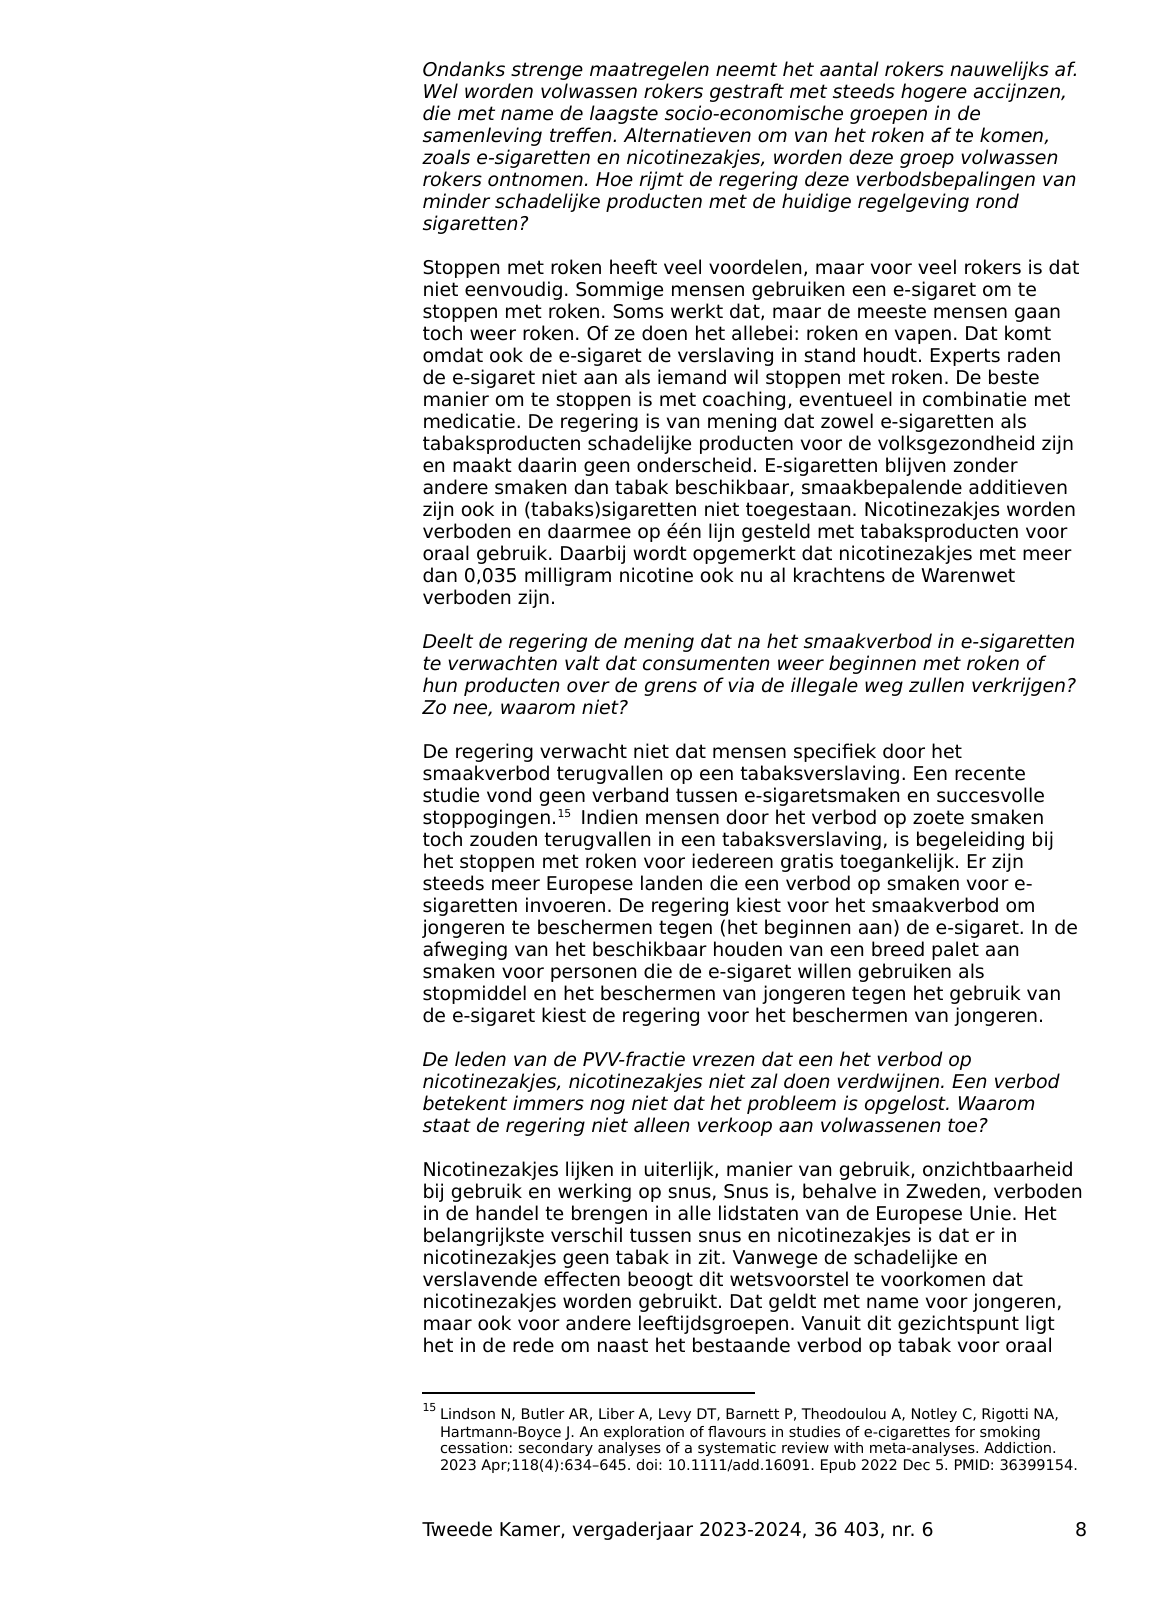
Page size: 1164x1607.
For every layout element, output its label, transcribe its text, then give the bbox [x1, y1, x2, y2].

text De leden van de PVV-fractie vrezen dat een het verbod op nicotinezakjes, nicotinezakjes niet zal doen verdwijnen. Een verbod betekent immers nog niet dat het probleem is opgelost. Waarom staat de regering niet alleen verkoop aan volwassenen toe? [422, 1049, 1087, 1137]
text Deelt de regering de mening dat na het smaakverbod in e-sigaretten te verwachten valt dat consumenten weer beginnen met roken of hun producten over de grens of via de illegale weg zullen verkrijgen? Zo nee, waarom niet? [422, 631, 1087, 719]
text Lindson N, Butler AR, Liber A, Levy DT, Barnett P, Theodoulou A, Notley C, Rigotti NA, Hartmann-Boyce J. An exploration of flavours in studies of e-cigarettes for smoking cessation: secondary analyses of a systematic review with meta-analyses. Addiction. 2023 Apr;118(4):634–645. doi: 10.1111/add.16091. Epub 2022 Dec 5. PMID: 36399154. [422, 1402, 1087, 1474]
text Ondanks strenge maatregelen neemt het aantal rokers nauwelijks af. Wel worden volwassen rokers gestraft met steeds hogere accijnzen, die met name de laagste socio-economische groepen in de samenleving treffen. Alternatieven om van het roken af te komen, zoals e-sigaretten en nicotinezakjes, worden deze groep volwassen rokers ontnomen. Hoe rijmt de regering deze verbodsbepalingen van minder schadelijke producten met de huidige regelgeving rond sigaretten? [422, 59, 1087, 235]
text Stoppen met roken heeft veel voordelen, maar voor veel rokers is dat niet eenvoudig. Sommige mensen gebruiken een e-sigaret om te stoppen met roken. Soms werkt dat, maar de meeste mensen gaan toch weer roken. Of ze doen het allebei: roken en vapen. Dat komt omdat ook de e-sigaret de verslaving in stand houdt. Experts raden de e-sigaret niet aan als iemand wil stoppen met roken. De beste manier om te stoppen is met coaching, eventueel in combinatie met medicatie. De regering is van mening dat zowel e-sigaretten als tabaksproducten schadelijke producten voor de volksgezondheid zijn en maakt daarin geen onderscheid. E-sigaretten blijven zonder andere smaken dan tabak beschikbaar, smaakbepalende additieven zijn ook in (tabaks)sigaretten niet toegestaan. Nicotinezakjes worden verboden en daarmee op één lijn gesteld met tabaksproducten voor oraal gebruik. Daarbij wordt opgemerkt dat nicotinezakjes met meer dan 0,035 milligram nicotine ook nu al krachtens de Warenwet verboden zijn. [422, 257, 1087, 609]
text Nicotinezakjes lijken in uiterlijk, manier van gebruik, onzichtbaarheid bij gebruik en werking op snus, Snus is, behalve in Zweden, verboden in de handel te brengen in alle lidstaten van de Europese Unie. Het belangrijkste verschil tussen snus en nicotinezakjes is dat er in nicotinezakjes geen tabak in zit. Vanwege de schadelijke en verslavende effecten beoogt dit wetsvoorstel te voorkomen dat nicotinezakjes worden gebruikt. Dat geldt met name voor jongeren, maar ook voor andere leeftijdsgroepen. Vanuit dit gezichtspunt ligt het in de rede om naast het bestaande verbod op tabak voor oraal [422, 1159, 1087, 1357]
text De regering verwacht niet dat mensen specifiek door het smaakverbod terugvallen op een tabaksverslaving. Een recente studie vond geen verband tussen e-sigaretsmaken en succesvolle stoppogingen. Indien mensen door het verbod op zoete smaken toch zouden terugvallen in een tabaksverslaving, is begeleiding bij het stoppen met roken voor iedereen gratis toegankelijk. Er zijn steeds meer Europese landen die een verbod op smaken voor e-sigaretten invoeren. De regering kiest voor het smaakverbod om jongeren te beschermen tegen (het beginnen aan) de e-sigaret. In de afweging van het beschikbaar houden van een breed palet aan smaken voor personen die de e-sigaret willen gebruiken als stopmiddel en het beschermen van jongeren tegen het gebruik van de e-sigaret kiest de regering voor het beschermen van jongeren. [422, 741, 1087, 1027]
